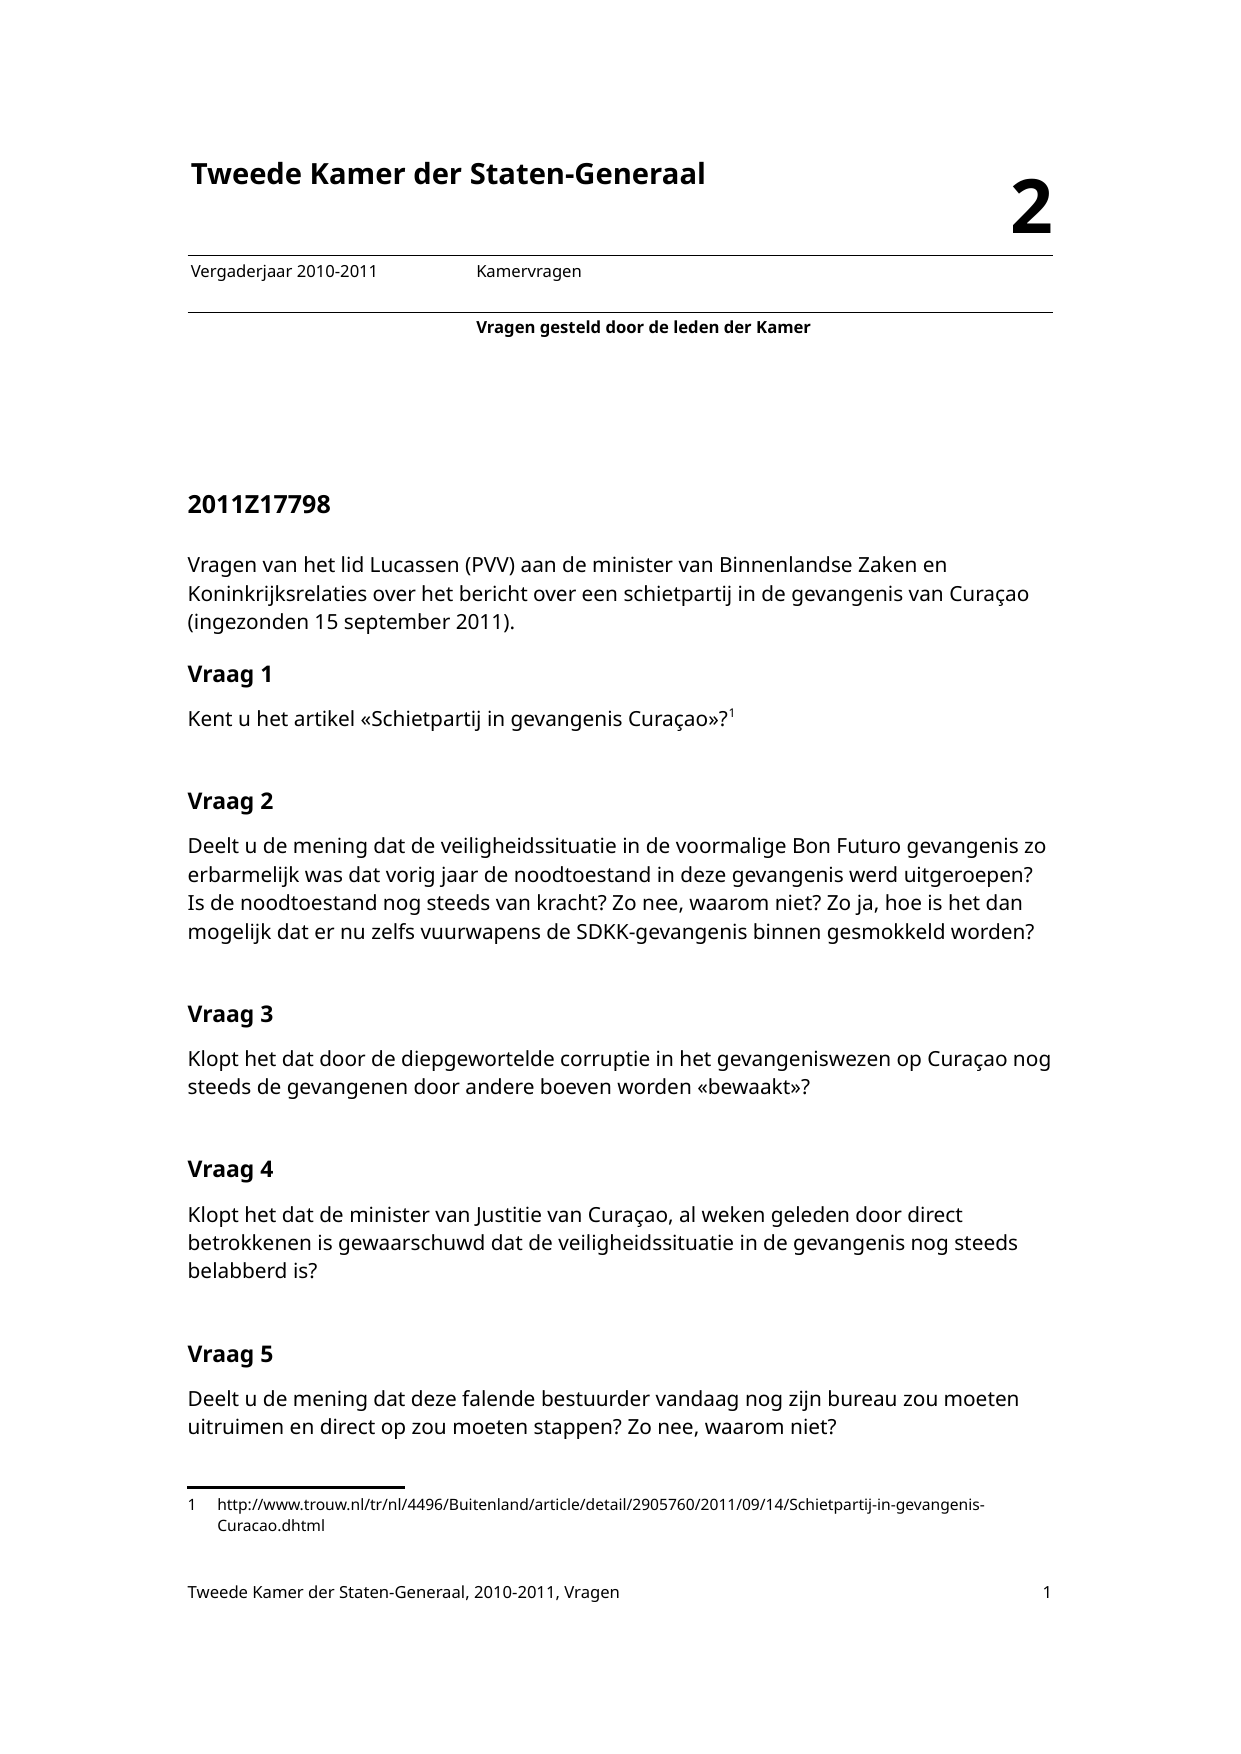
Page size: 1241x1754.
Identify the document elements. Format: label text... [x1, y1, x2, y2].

subtitle Vraag 3 [187, 998, 1053, 1029]
table_cell Vergaderjaar 2010-2011 [188, 256, 473, 312]
text http://www.trouw.nl/tr/nl/4496/Buitenland/article/detail/2905760/2011/09/14/Schietpartij-in-gevangenis-Curacao.dhtml [187, 1479, 1053, 1536]
table_cell Kamervragen [473, 256, 1053, 312]
text Deelt u de mening dat de veiligheidssituatie in de voormalige Bon Futuro gevangenis zo erbarmelijk was dat vorig jaar de noodtoestand in deze gevangenis werd uitgeroepen? Is de noodtoestand nog steeds van kracht? Zo nee, waarom niet? Zo ja, hoe is het dan mogelijk dat er nu zelfs vuurwapens de SDKK-gevangenis binnen gesmokkeld worden? [187, 832, 1053, 945]
subtitle Vraag 1 [187, 658, 1053, 689]
text Klopt het dat de minister van Justitie van Curaçao, al weken geleden door direct betrokkenen is gewaarschuwd dat de veiligheidssituatie in de gevangenis nog steeds belabberd is? [187, 1200, 1053, 1285]
subtitle Vraag 2 [187, 785, 1053, 817]
text Klopt het dat door de diepgewortelde corruptie in het gevangeniswezen op Curaçao nog steeds de gevangenen door andere boeven worden «bewaakt»? [187, 1044, 1053, 1101]
text Kent u het artikel «Schietpartij in gevangenis Curaçao»? [187, 704, 1053, 733]
text Vragen van het lid Lucassen (PVV) aan de minister van Binnenlandse Zaken en Koninkrijksrelaties over het bericht over een schietpartij in de gevangenis van Curaçao (ingezonden 15 september 2011). [187, 550, 1053, 636]
subtitle Vraag 5 [187, 1337, 1053, 1369]
table_header Tweede Kamer der Staten-Generaal [188, 150, 879, 255]
text 2011Z17798 [187, 487, 1053, 521]
text Deelt u de mening dat deze falende bestuurder vandaag nog zijn bureau zou moeten uitruimen en direct op zou moeten stappen? Zo nee, waarom niet? [187, 1384, 1053, 1441]
table_header 2 [880, 150, 1053, 255]
table_cell Vragen gesteld door de leden der Kamer [473, 313, 1053, 339]
subtitle Vraag 4 [187, 1153, 1053, 1185]
table_cell [188, 313, 473, 339]
